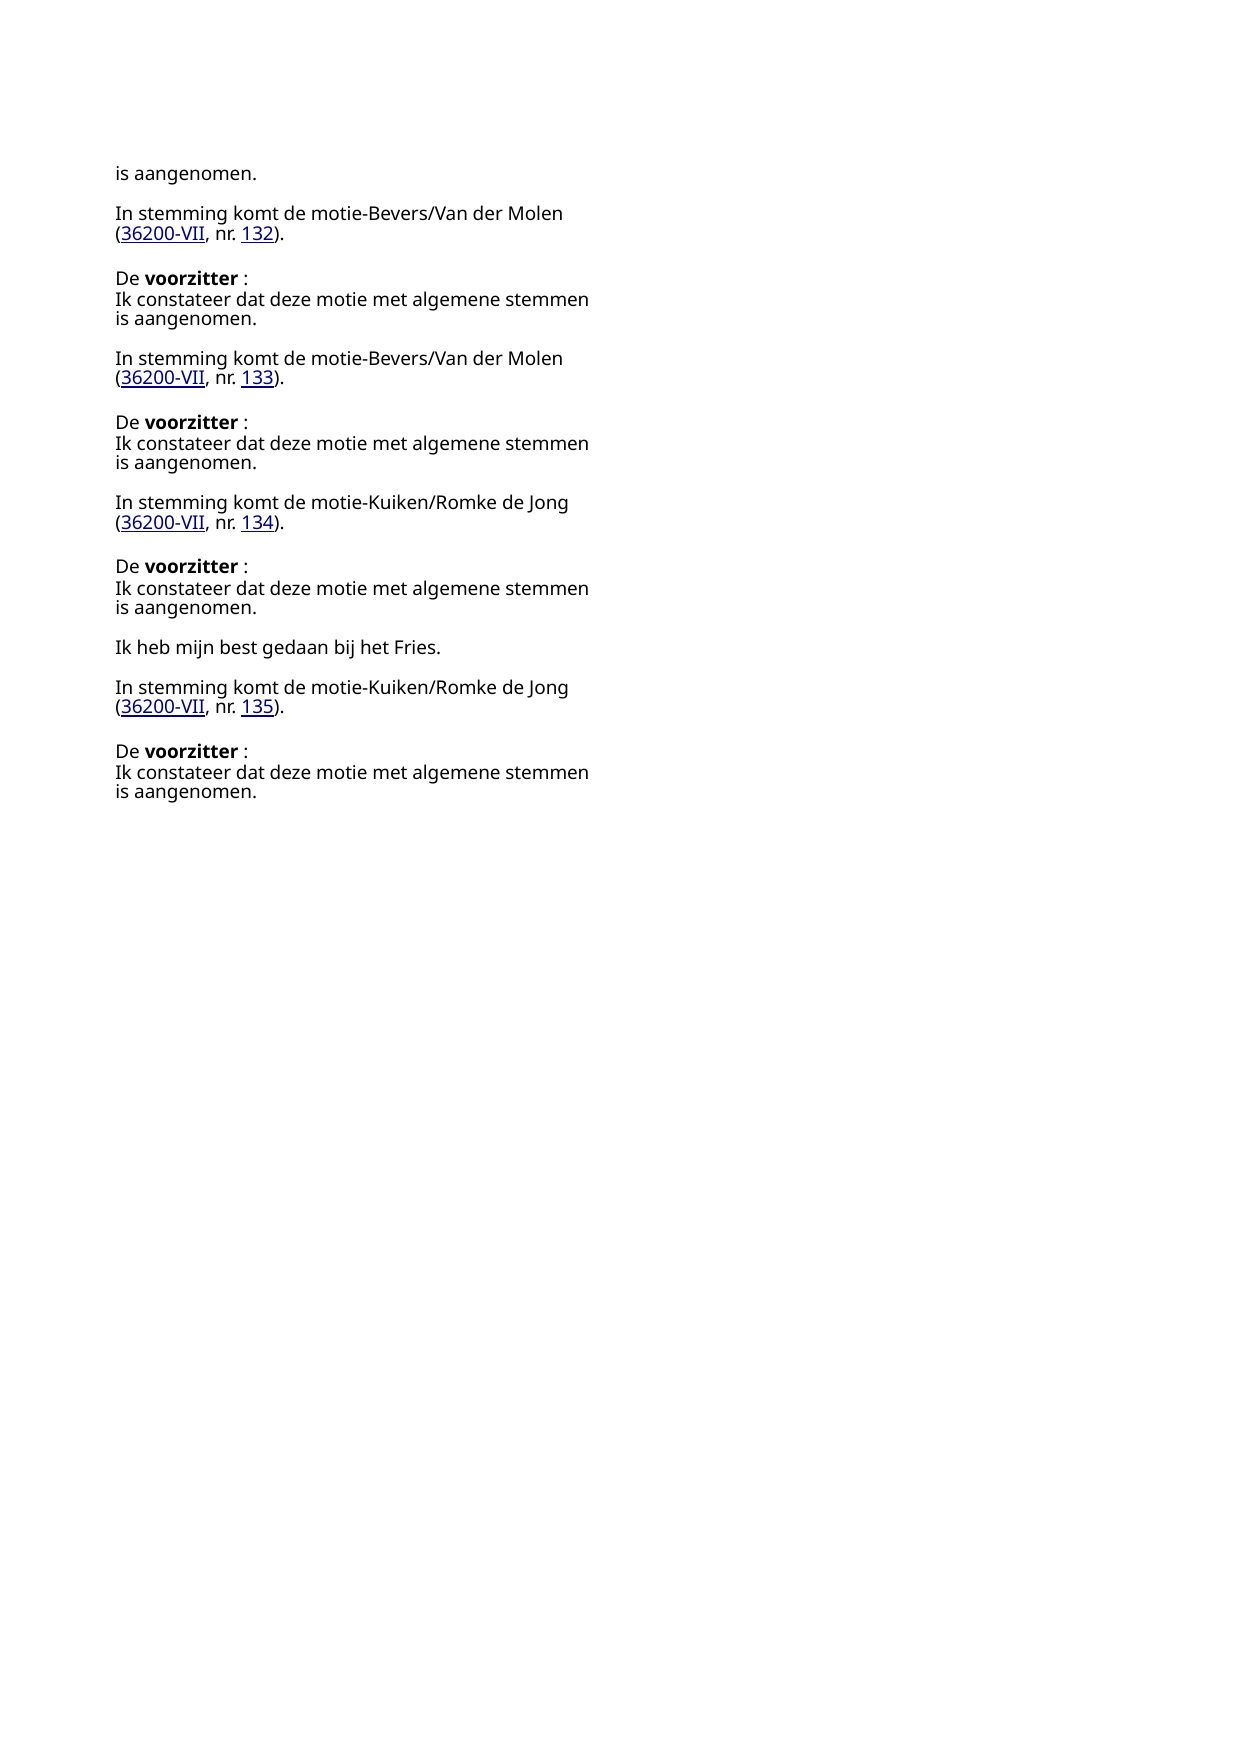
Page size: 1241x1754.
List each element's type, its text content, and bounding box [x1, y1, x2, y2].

text In stemming komt de motie-Kuiken/Romke de Jong (36200-VII, nr. 135). [115, 679, 605, 717]
text Ik constateer dat deze motie met algemene stemmen is aangenomen. [115, 579, 605, 618]
text Ik constateer dat deze motie met algemene stemmen is aangenomen. [115, 435, 605, 473]
text Ik constateer dat deze motie met algemene stemmen is aangenomen. [115, 291, 605, 329]
text Ik heb mijn best gedaan bij het Fries. [115, 639, 605, 658]
text In stemming komt de motie-Bevers/Van der Molen (36200-VII, nr. 132). [115, 205, 605, 244]
text In stemming komt de motie-Bevers/Van der Molen (36200-VII, nr. 133). [115, 350, 605, 388]
text De voorzitter : [115, 265, 605, 291]
text De voorzitter : [115, 409, 605, 435]
text De voorzitter : [115, 554, 605, 579]
text Ik constateer dat deze motie met algemene stemmen is aangenomen. [115, 764, 605, 803]
text In stemming komt de motie-Kuiken/Romke de Jong (36200-VII, nr. 134). [115, 494, 605, 533]
text De voorzitter : [115, 738, 605, 764]
text is aangenomen. [115, 165, 605, 184]
